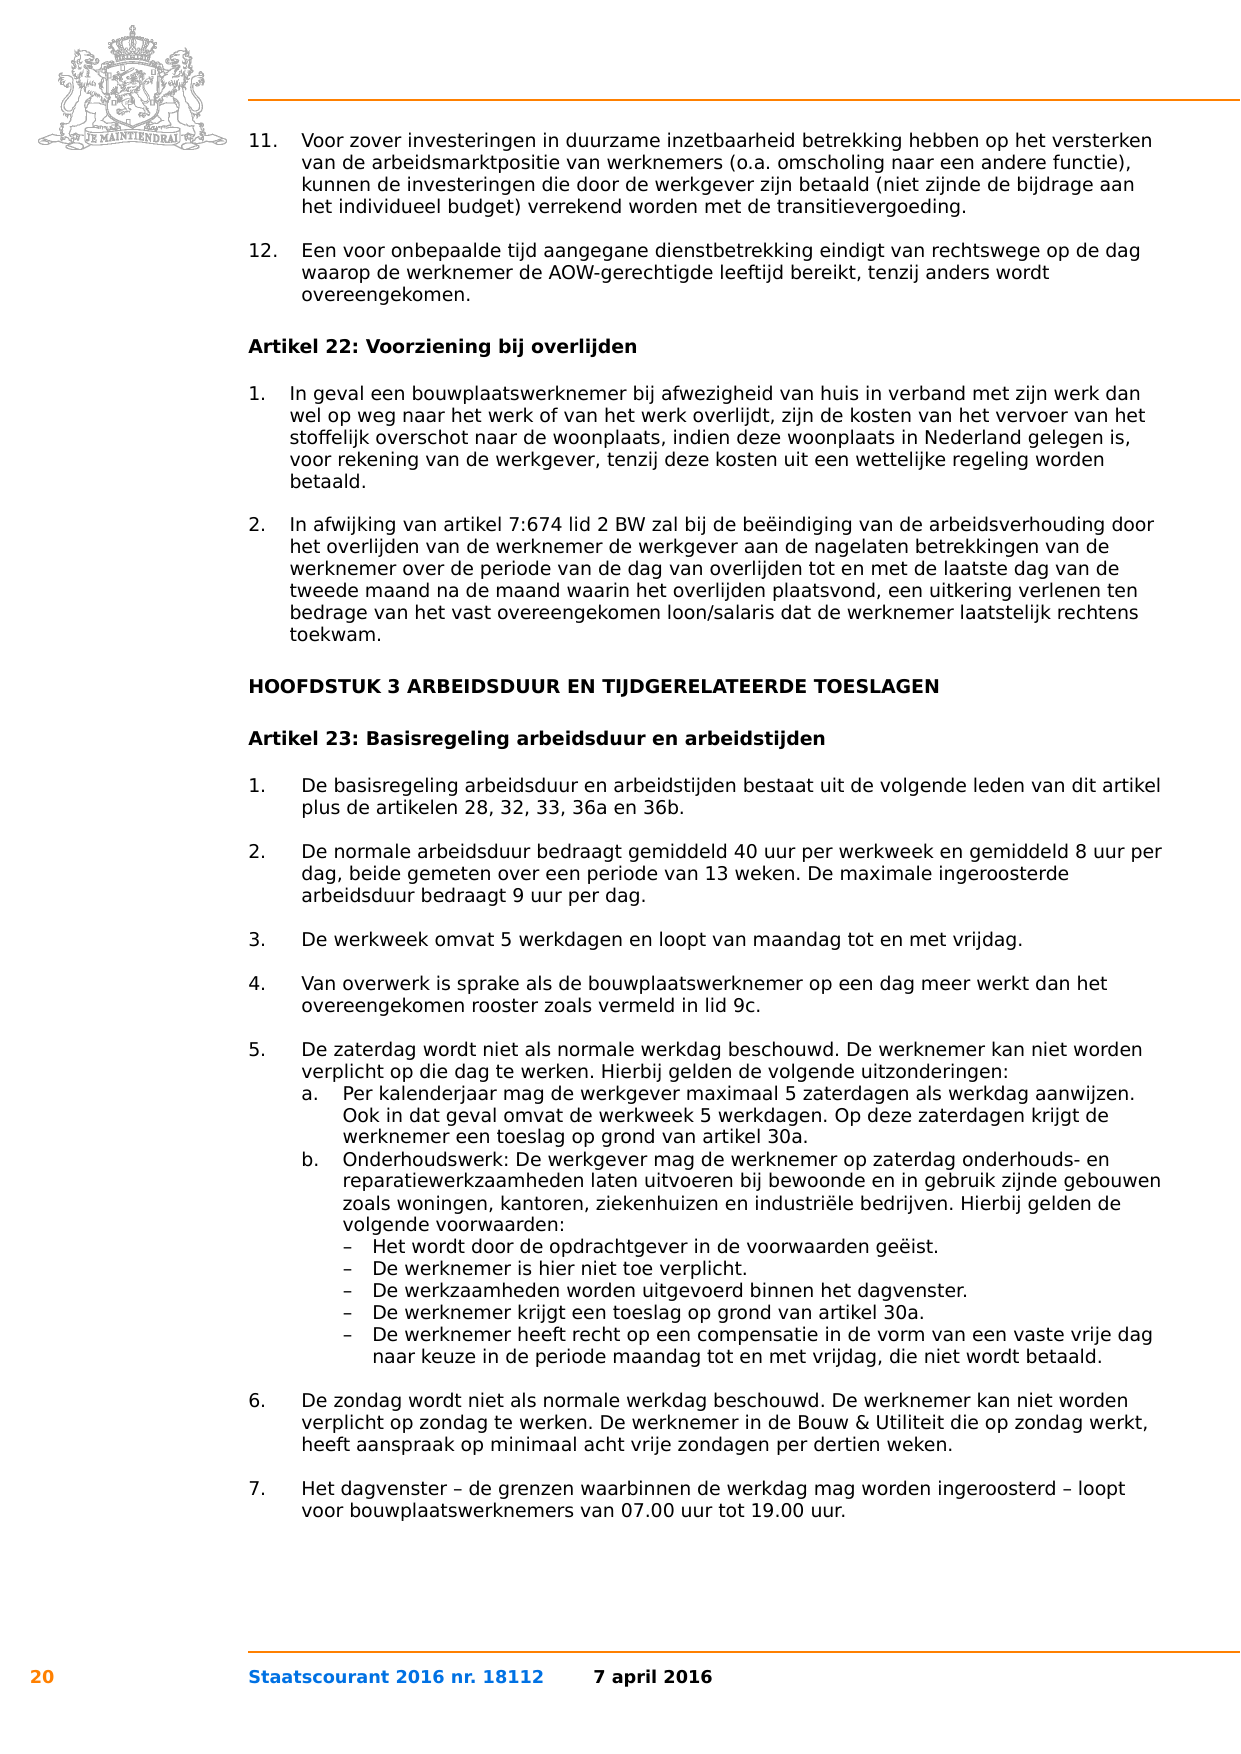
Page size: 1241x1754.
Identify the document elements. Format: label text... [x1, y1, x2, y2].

text 1. In geval een bouwplaatswerknemer bij afwezigheid van huis in verband met zijn werk dan wel op weg naar het werk of van het werk overlijdt, zijn de kosten van het vervoer van het stoffelijk overschot naar de woonplaats, indien deze woonplaats in Nederland gelegen is, voor rekening van de werkgever, tenzij deze kosten uit een wettelijke regeling worden betaald. [248, 383, 1163, 492]
subtitle HOOFDSTUK 3 ARBEIDSDUUR EN TIJDGERELATEERDE TOESLAGEN [248, 676, 1163, 698]
picture [38, 25, 227, 150]
text 7. Het dagvenster – de grenzen waarbinnen de werkdag mag worden ingeroosterd – loopt voor bouwplaatswerknemers van 07.00 uur tot 19.00 uur. [248, 1478, 1163, 1522]
text 3. De werkweek omvat 5 werkdagen en loopt van maandag tot en met vrijdag. [248, 929, 1163, 951]
text a. Per kalenderjaar mag de werkgever maximaal 5 zaterdagen als werkdag aanwijzen. Ook in dat geval omvat de werkweek 5 werkdagen. Op deze zaterdagen krijgt de werknemer een toeslag op grond van artikel 30a. [301, 1082, 1163, 1148]
text – De werknemer is hier niet toe verplicht. [343, 1258, 1163, 1280]
text 2. In afwijking van artikel 7:674 lid 2 BW zal bij de beëindiging van de arbeidsverhouding door het overlijden van de werknemer de werkgever aan de nagelaten betrekkingen van de werknemer over de periode van de dag van overlijden tot en met de laatste dag van de tweede maand na de maand waarin het overlijden plaatsvond, een uitkering verlenen ten bedrage van het vast overeengekomen loon/salaris dat de werknemer laatstelijk rechtens toekwam. [248, 514, 1163, 646]
text b. Onderhoudswerk: De werkgever mag de werknemer op zaterdag onderhouds- en reparatiewerkzaamheden laten uitvoeren bij bewoonde en in gebruik zijnde gebouwen zoals woningen, kantoren, ziekenhuizen en industriële bedrijven. Hierbij gelden de volgende voorwaarden: [301, 1148, 1163, 1236]
text – De werknemer heeft recht op een compensatie in de vorm van een vaste vrije dag naar keuze in de periode maandag tot en met vrijdag, die niet wordt betaald. [343, 1324, 1163, 1368]
text – De werkzaamheden worden uitgevoerd binnen het dagvenster. [343, 1280, 1163, 1302]
text 12. Een voor onbepaalde tijd aangegane dienstbetrekking eindigt van rechtswege op de dag waarop de werknemer de AOW-gerechtigde leeftijd bereikt, tenzij anders wordt overeengekomen. [248, 240, 1163, 306]
text 4. Van overwerk is sprake als de bouwplaatswerknemer op een dag meer werkt dan het overeengekomen rooster zoals vermeld in lid 9c. [248, 973, 1163, 1017]
text 2. De normale arbeidsduur bedraagt gemiddeld 40 uur per werkweek en gemiddeld 8 uur per dag, beide gemeten over een periode van 13 weken. De maximale ingeroosterde arbeidsduur bedraagt 9 uur per dag. [248, 841, 1163, 907]
text 6. De zondag wordt niet als normale werkdag beschouwd. De werknemer kan niet worden verplicht op zondag te werken. De werknemer in de Bouw & Utiliteit die op zondag werkt, heeft aanspraak op minimaal acht vrije zondagen per dertien weken. [248, 1390, 1163, 1456]
subtitle Artikel 22: Voorziening bij overlijden [248, 336, 1163, 358]
text – De werknemer krijgt een toeslag op grond van artikel 30a. [343, 1302, 1163, 1324]
text 5. De zaterdag wordt niet als normale werkdag beschouwd. De werknemer kan niet worden verplicht op die dag te werken. Hierbij gelden de volgende uitzonderingen: [248, 1038, 1163, 1082]
subtitle Artikel 23: Basisregeling arbeidsduur en arbeidstijden [248, 728, 1163, 750]
text 11. Voor zover investeringen in duurzame inzetbaarheid betrekking hebben op het versterken van de arbeidsmarktpositie van werknemers (o.a. omscholing naar een andere functie), kunnen de investeringen die door de werkgever zijn betaald (niet zijnde de bijdrage aan het individueel budget) verrekend worden met de transitievergoeding. [248, 130, 1163, 218]
text – Het wordt door de opdrachtgever in de voorwaarden geëist. [343, 1236, 1163, 1258]
text 1. De basisregeling arbeidsduur en arbeidstijden bestaat uit de volgende leden van dit artikel plus de artikelen 28, 32, 33, 36a en 36b. [248, 775, 1163, 819]
